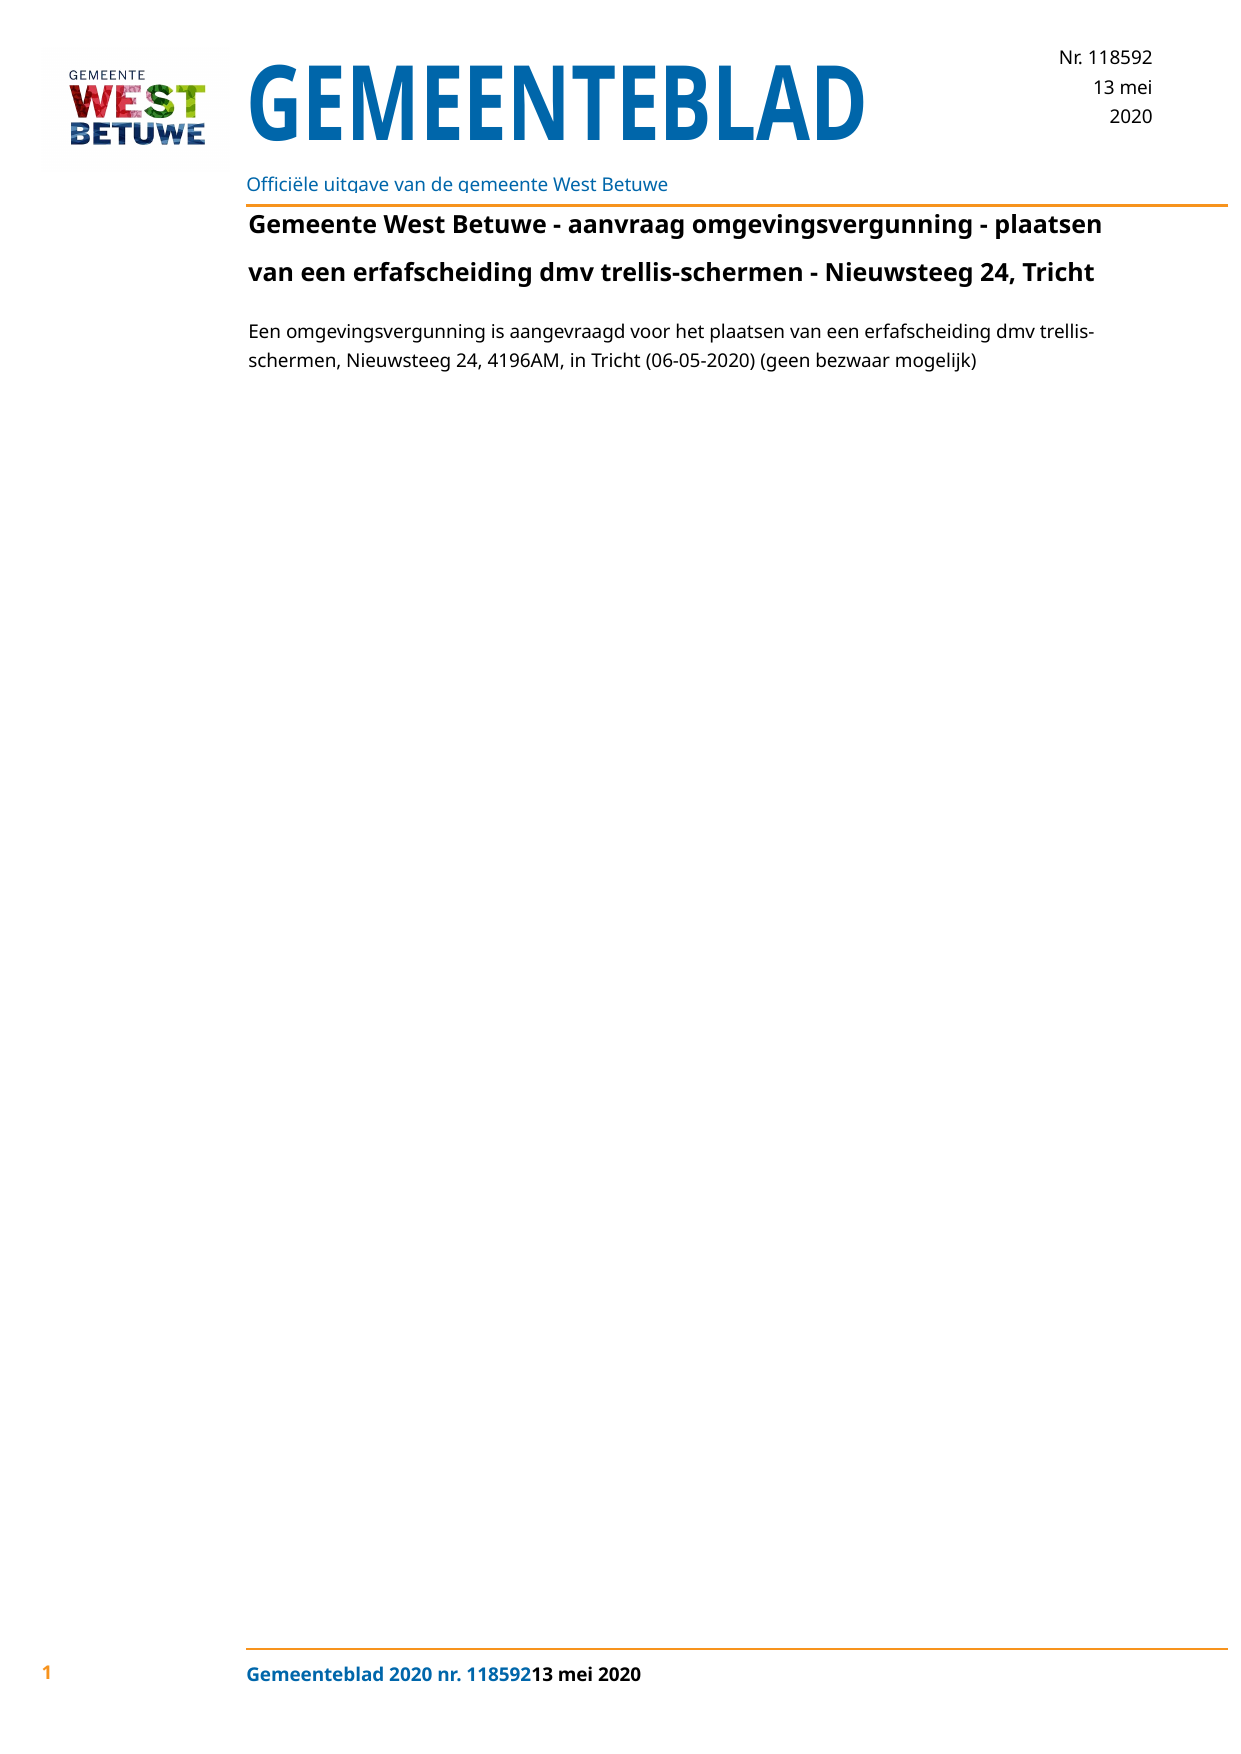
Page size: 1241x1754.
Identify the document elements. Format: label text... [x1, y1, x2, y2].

picture [41, 47, 231, 172]
text Gemeente West Betuwe - aanvraag omgevingsvergunning - plaatsen van een erfafscheiding dmv trellis-schermen - Nieuwsteeg 24, Tricht [248, 207, 1152, 288]
text Een omgevingsvergunning is aangevraagd voor het plaatsen van een erfafscheiding dmv trellis-schermen, Nieuwsteeg 24, 4196AM, in Tricht (06-05-2020) (geen bezwaar mogelijk) [248, 318, 1152, 373]
